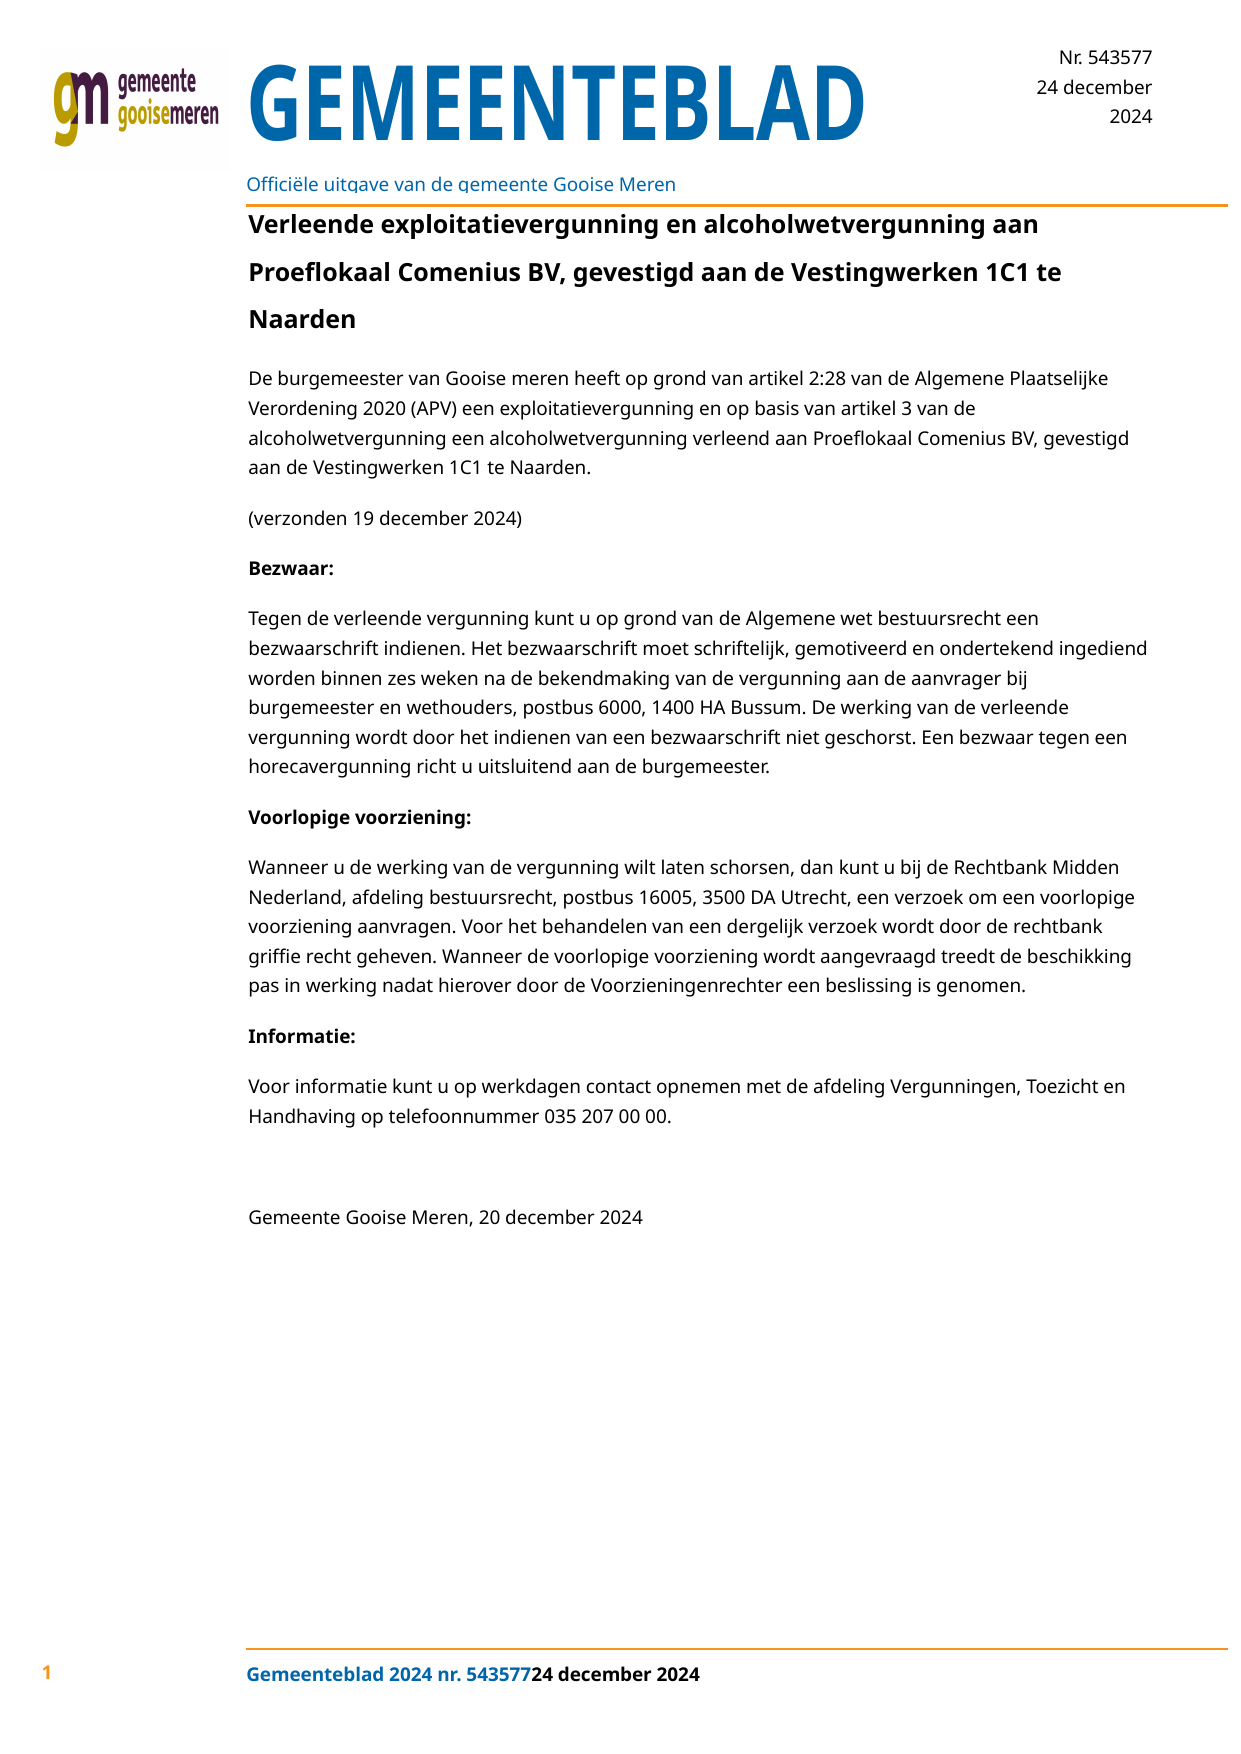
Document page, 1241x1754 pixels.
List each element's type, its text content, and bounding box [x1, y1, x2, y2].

text Gemeente Gooise Meren, 20 december 2024 [248, 1204, 1152, 1229]
text (verzonden 19 december 2024) [248, 505, 1152, 530]
text Wanneer u de werking van de vergunning wilt laten schorsen, dan kunt u bij de Rechtbank Midden Nederland, afdeling bestuursrecht, postbus 16005, 3500 DA Utrecht, een verzoek om een voorlopige voorziening aanvragen. Voor het behandelen van een dergelijk verzoek wordt door de rechtbank griffie recht geheven. Wanneer de voorlopige voorziening wordt aangevraagd treedt de beschikking pas in werking nadat hierover door de Voorzieningenrechter een beslissing is genomen. [248, 854, 1152, 998]
text Voorlopige voorziening: [248, 804, 1152, 829]
text Voor informatie kunt u op werkdagen contact opnemen met de afdeling Vergunningen, Toezicht en Handhaving op telefoonnummer 035 207 00 00. [248, 1073, 1152, 1129]
text Bezwaar: [248, 555, 1152, 581]
text De burgemeester van Gooise meren heeft op grond van artikel 2:28 van de Algemene Plaatselijke Verordening 2020 (APV) een exploitatievergunning en op basis van artikel 3 van de alcoholwetvergunning een alcoholwetvergunning verleend aan Proeflokaal Comenius BV, gevestigd aan de Vestingwerken 1C1 te Naarden. [248, 366, 1152, 480]
text Informatie: [248, 1023, 1152, 1049]
picture [41, 47, 231, 172]
text Verleende exploitatievergunning en alcoholwetvergunning aan Proeflokaal Comenius BV, gevestigd aan de Vestingwerken 1C1 te Naarden [248, 207, 1152, 336]
text Tegen de verleende vergunning kunt u op grond van de Algemene wet bestuursrecht een bezwaarschrift indienen. Het bezwaarschrift moet schriftelijk, gemotiveerd en ondertekend ingediend worden binnen zes weken na de bekendmaking van de vergunning aan de aanvrager bij burgemeester en wethouders, postbus 6000, 1400 HA Bussum. De werking van de verleende vergunning wordt door het indienen van een bezwaarschrift niet geschorst. Een bezwaar tegen een horecavergunning richt u uitsluitend aan de burgemeester. [248, 606, 1152, 779]
